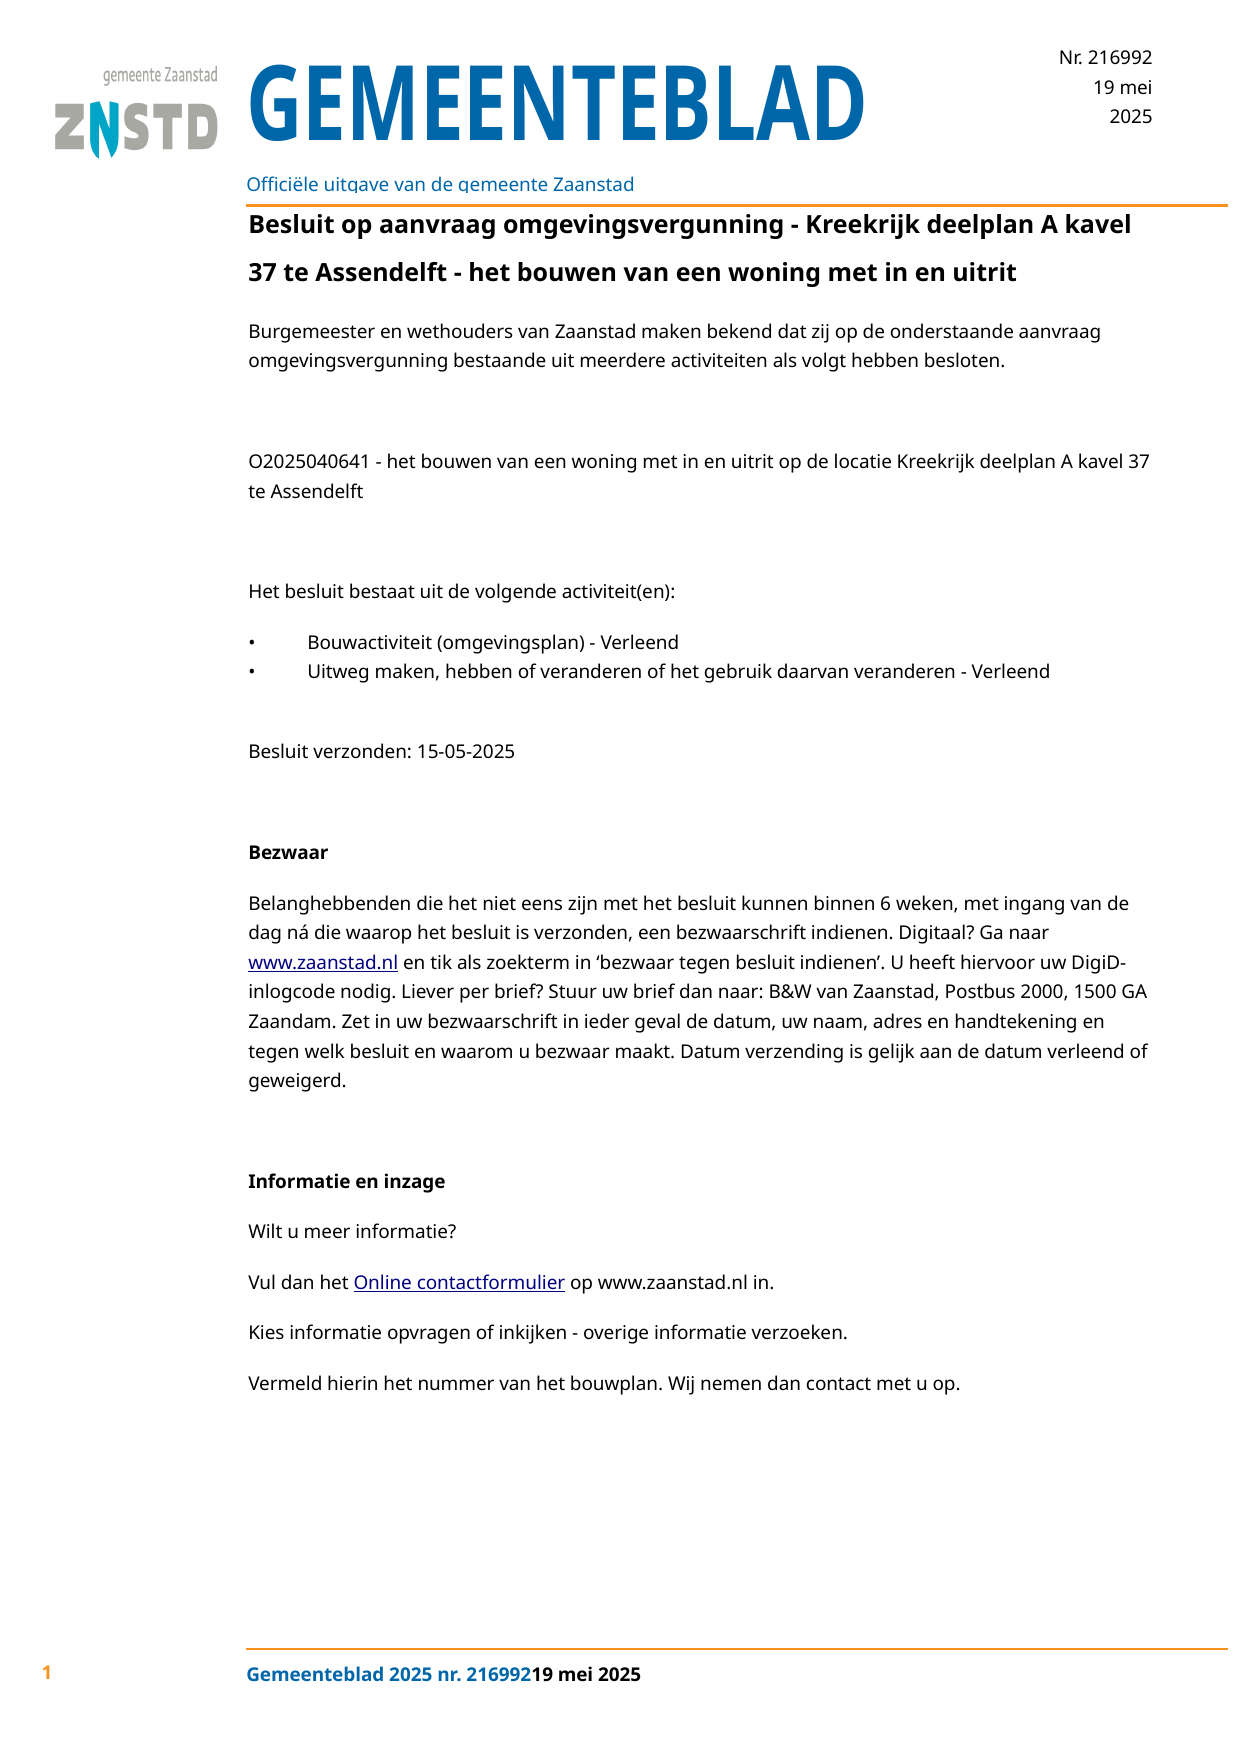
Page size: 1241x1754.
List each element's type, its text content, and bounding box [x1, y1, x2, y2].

list Uitweg maken, hebben of veranderen of het gebruik daarvan veranderen - Verleend [248, 659, 1152, 684]
text Kies informatie opvragen of inkijken - overige informatie verzoeken. [248, 1319, 1152, 1345]
text Besluit verzonden: 15-05-2025 [248, 739, 1152, 764]
text Bezwaar [248, 839, 1152, 865]
text Burgemeester en wethouders van Zaanstad maken bekend dat zij op de onderstaande aanvraag omgevingsvergunning bestaande uit meerdere activiteiten als volgt hebben besloten. [248, 318, 1152, 373]
picture [41, 47, 231, 172]
text Informatie en inzage [248, 1168, 1152, 1194]
text O2025040641 - het bouwen van een woning met in en uitrit op de locatie Kreekrijk deelplan A kavel 37 te Assendelft [248, 448, 1152, 504]
text Vul dan het Online contactformulier op www.zaanstad.nl in. [248, 1269, 1152, 1295]
text Belanghebbenden die het niet eens zijn met het besluit kunnen binnen 6 weken, met ingang van de dag ná die waarop het besluit is verzonden, een bezwaarschrift indienen. Digitaal? Ga naar www.zaanstad.nl en tik als zoekterm in ‘bezwaar tegen besluit indienen’. U heeft hiervoor uw DigiD-inlogcode nodig. Liever per brief? Stuur uw brief dan naar: B&W van Zaanstad, Postbus 2000, 1500 GA Zaandam. Zet in uw bezwaarschrift in ieder geval de datum, uw naam, adres en handtekening en tegen welk besluit en waarom u bezwaar maakt. Datum verzending is gelijk aan de datum verleend of geweigerd. [248, 890, 1152, 1093]
text Wilt u meer informatie? [248, 1219, 1152, 1244]
text Het besluit bestaat uit de volgende activiteit(en): [248, 579, 1152, 604]
text Vermeld hierin het nummer van het bouwplan. Wij nemen dan contact met u op. [248, 1370, 1152, 1396]
text Besluit op aanvraag omgevingsvergunning - Kreekrijk deelplan A kavel 37 te Assendelft - het bouwen van een woning met in en uitrit [248, 207, 1152, 288]
list Bouwactiviteit (omgevingsplan) - Verleend [248, 629, 1152, 655]
